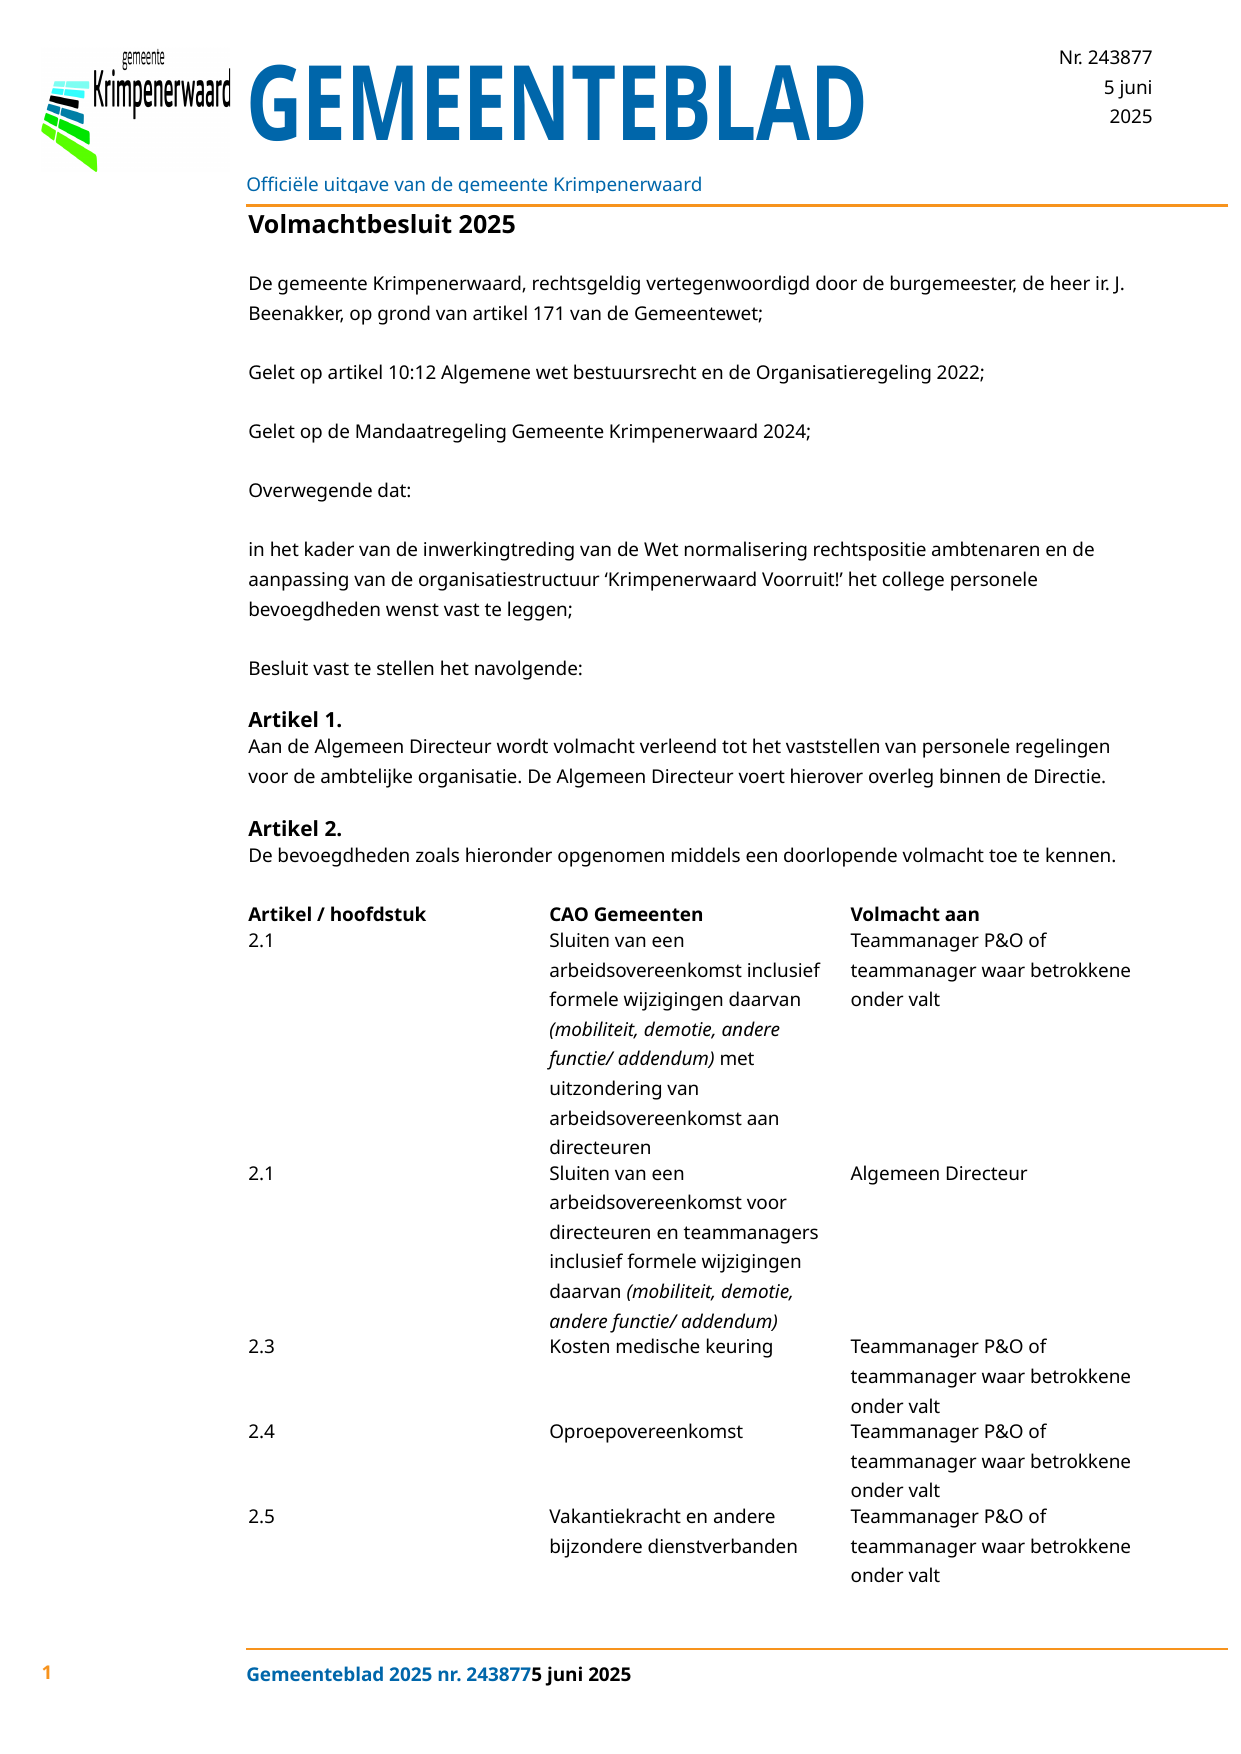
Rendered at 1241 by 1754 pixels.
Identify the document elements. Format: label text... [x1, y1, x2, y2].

table_cell 2.3 [248, 1334, 549, 1418]
table_cell Teammanager P&O of teammanager waar betrokkene onder valt [850, 927, 1152, 1160]
text Besluit vast te stellen het navolgende: [248, 655, 1152, 681]
table_cell 2.1 [248, 927, 549, 1160]
table_cell 2.4 [248, 1419, 549, 1503]
text Gelet op de Mandaatregeling Gemeente Krimpenerwaard 2024; [248, 418, 1152, 444]
table_cell Teammanager P&O of teammanager waar betrokkene onder valt [850, 1419, 1152, 1503]
table_cell Kosten medische keuring [549, 1334, 850, 1418]
table_header Artikel / hoofdstuk [248, 901, 549, 927]
table_cell Sluiten van een arbeidsovereenkomst voor directeuren en teammanagers inclusief formele wijzigingen daarvan (mobiliteit, demotie, andere functie/ addendum) [549, 1160, 850, 1334]
table_cell Sluiten van een arbeidsovereenkomst inclusief formele wijzigingen daarvan (mobiliteit, demotie, andere functie/ addendum) met uitzondering van arbeidsovereenkomst aan directeuren [549, 927, 850, 1160]
table_cell Teammanager P&O of teammanager waar betrokkene onder valt [850, 1504, 1152, 1588]
table_cell Vakantiekracht en andere bijzondere dienstverbanden [549, 1504, 850, 1588]
table_cell Teammanager P&O of teammanager waar betrokkene onder valt [850, 1334, 1152, 1418]
text Overwegende dat: [248, 477, 1152, 503]
text Volmachtbesluit 2025 [248, 207, 1152, 241]
text Artikel 2. [248, 814, 1152, 842]
table_cell Algemeen Directeur [850, 1160, 1152, 1334]
text Aan de Algemeen Directeur wordt volmacht verleend tot het vaststellen van personele regelingen voor de ambtelijke organisatie. De Algemeen Directeur voert hierover overleg binnen de Directie. [248, 734, 1152, 789]
picture [41, 47, 231, 172]
table_header CAO Gemeenten [549, 901, 850, 927]
table_cell 2.5 [248, 1504, 549, 1588]
text Gelet op artikel 10:12 Algemene wet bestuursrecht en de Organisatieregeling 2022; [248, 359, 1152, 385]
table_cell Oproepovereenkomst [549, 1419, 850, 1503]
table_cell 2.1 [248, 1160, 549, 1334]
table_header Volmacht aan [850, 901, 1152, 927]
text De bevoegdheden zoals hieronder opgenomen middels een doorlopende volmacht toe te kennen. [248, 842, 1152, 868]
text in het kader van de inwerkingtreding van de Wet normalisering rechtspositie ambtenaren en de aanpassing van de organisatiestructuur ‘Krimpenerwaard Voorruit!’ het college personele bevoegdheden wenst vast te leggen; [248, 537, 1152, 621]
text De gemeente Krimpenerwaard, rechtsgeldig vertegenwoordigd door de burgemeester, de heer ir. J. Beenakker, op grond van artikel 171 van de Gemeentewet; [248, 270, 1152, 326]
text Artikel 1. [248, 705, 1152, 734]
